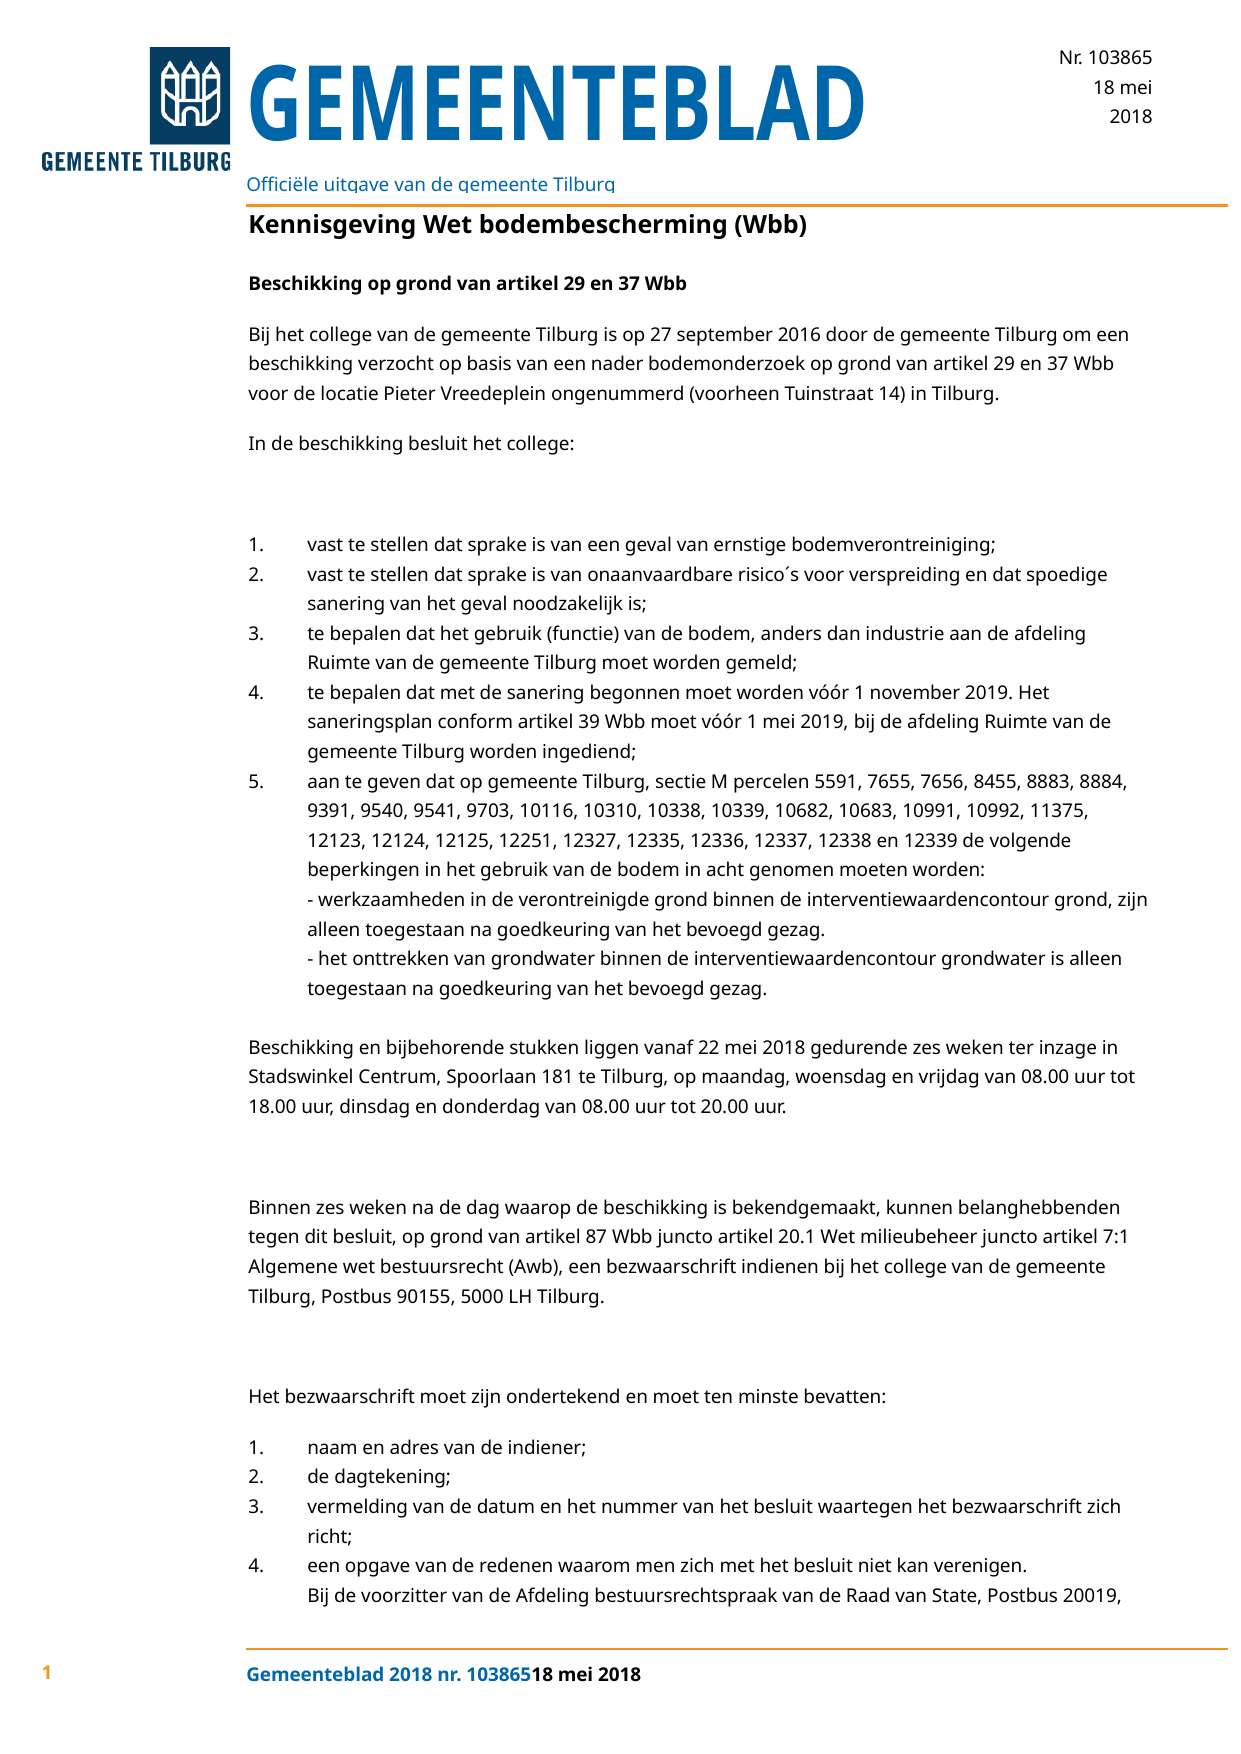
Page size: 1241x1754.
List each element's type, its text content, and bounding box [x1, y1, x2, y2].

list vast te stellen dat sprake is van onaanvaardbare risico´s voor verspreiding en dat spoedige sanering van het geval noodzakelijk is; [248, 561, 1152, 616]
list een opgave van de redenen waarom men zich met het besluit niet kan verenigen. [248, 1552, 1152, 1578]
list te bepalen dat het gebruik (functie) van de bodem, anders dan industrie aan de afdeling Ruimte van de gemeente Tilburg moet worden gemeld; [248, 620, 1152, 675]
list de dagtekening; [248, 1464, 1152, 1489]
list Bij de voorzitter van de Afdeling bestuursrechtspraak van de Raad van State, Postbus 20019, [248, 1582, 1152, 1608]
text Bij het college van de gemeente Tilburg is op 27 september 2016 door de gemeente Tilburg om een beschikking verzocht op basis van een nader bodemonderzoek op grond van artikel 29 en 37 Wbb voor de locatie Pieter Vreedeplein ongenummerd (voorheen Tuinstraat 14) in Tilburg. [248, 321, 1152, 406]
list naam en adres van de indiener; [248, 1434, 1152, 1460]
list vermelding van de datum en het nummer van het besluit waartegen het bezwaarschrift zich richt; [248, 1493, 1152, 1548]
text Binnen zes weken na de dag waarop de beschikking is bekendgemaakt, kunnen belanghebbenden tegen dit besluit, op grond van artikel 87 Wbb juncto artikel 20.1 Wet milieubeheer juncto artikel 7:1 Algemene wet bestuursrecht (Awb), een bezwaarschrift indienen bij het college van de gemeente Tilburg, Postbus 90155, 5000 LH Tilburg. [248, 1194, 1152, 1308]
text Beschikking op grond van artikel 29 en 37 Wbb [248, 270, 1152, 296]
list aan te geven dat op gemeente Tilburg, sectie M percelen 5591, 7655, 7656, 8455, 8883, 8884, 9391, 9540, 9541, 9703, 10116, 10310, 10338, 10339, 10682, 10683, 10991, 10992, 11375, 12123, 12124, 12125, 12251, 12327, 12335, 12336, 12337, 12338 en 12339 de volgende beperkingen in het gebruik van de bodem in acht genomen moeten worden: [248, 768, 1152, 882]
picture [41, 47, 231, 172]
list vast te stellen dat sprake is van een geval van ernstige bodemverontreiniging; [248, 531, 1152, 557]
text Kennisgeving Wet bodembescherming (Wbb) [248, 207, 1152, 241]
list - het onttrekken van grondwater binnen de interventiewaardencontour grondwater is alleen toegestaan na goedkeuring van het bevoegd gezag. [248, 945, 1152, 1001]
list - werkzaamheden in de verontreinigde grond binnen de interventiewaardencontour grond, zijn alleen toegestaan na goedkeuring van het bevoegd gezag. [248, 886, 1152, 941]
text In de beschikking besluit het college: [248, 430, 1152, 456]
text Beschikking en bijbehorende stukken liggen vanaf 22 mei 2018 gedurende zes weken ter inzage in Stadswinkel Centrum, Spoorlaan 181 te Tilburg, op maandag, woensdag en vrijdag van 08.00 uur tot 18.00 uur, dinsdag en donderdag van 08.00 uur tot 20.00 uur. [248, 1034, 1152, 1119]
text Het bezwaarschrift moet zijn ondertekend en moet ten minste bevatten: [248, 1384, 1152, 1409]
list te bepalen dat met de sanering begonnen moet worden vóór 1 november 2019. Het saneringsplan conform artikel 39 Wbb moet vóór 1 mei 2019, bij de afdeling Ruimte van de gemeente Tilburg worden ingediend; [248, 679, 1152, 764]
